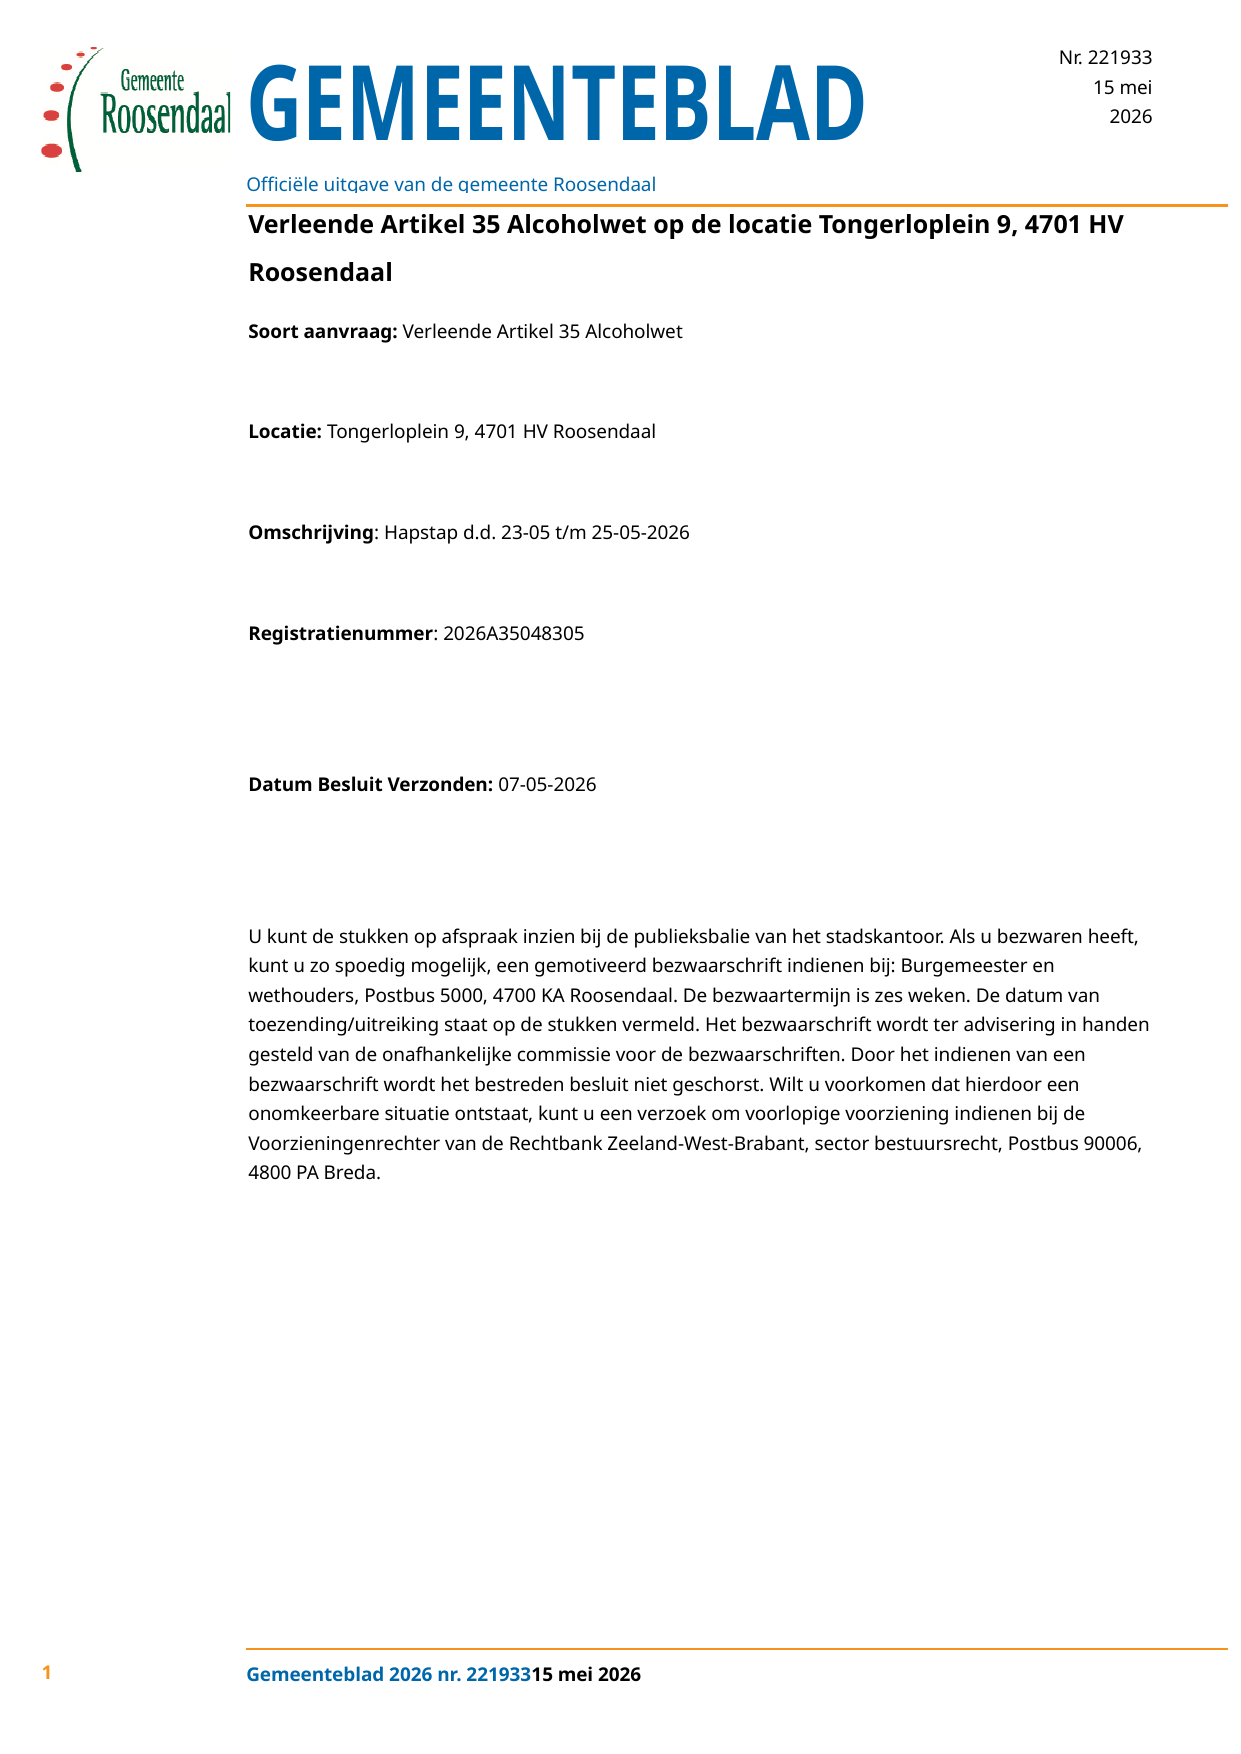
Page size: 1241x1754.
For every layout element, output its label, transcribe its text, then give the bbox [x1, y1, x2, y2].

picture [41, 47, 231, 172]
text Locatie: Tongerloplein 9, 4701 HV Roosendaal [248, 419, 1152, 444]
text Datum Besluit Verzonden: 07-05-2026 [248, 772, 1152, 797]
text U kunt de stukken op afspraak inzien bij de publieksbalie van het stadskantoor. Als u bezwaren heeft, kunt u zo spoedig mogelijk, een gemotiveerd bezwaarschrift indienen bij: Burgemeester en wethouders, Postbus 5000, 4700 KA Roosendaal. De bezwaartermijn is zes weken. De datum van toezending/uitreiking staat op de stukken vermeld. Het bezwaarschrift wordt ter advisering in handen gesteld van de onafhankelijke commissie voor de bezwaarschriften. Door het indienen van een bezwaarschrift wordt het bestreden besluit niet geschorst. Wilt u voorkomen dat hierdoor een onomkeerbare situatie ontstaat, kunt u een verzoek om voorlopige voorziening indienen bij de Voorzieningenrechter van de Rechtbank Zeeland-West-Brabant, sector bestuursrecht, Postbus 90006, 4800 PA Breda. [248, 923, 1152, 1185]
text Soort aanvraag: Verleende Artikel 35 Alcoholwet [248, 318, 1152, 344]
text Registratienummer: 2026A35048305 [248, 620, 1152, 646]
text Verleende Artikel 35 Alcoholwet op de locatie Tongerloplein 9, 4701 HV Roosendaal [248, 207, 1152, 288]
text Omschrijving: Hapstap d.d. 23-05 t/m 25-05-2026 [248, 519, 1152, 545]
